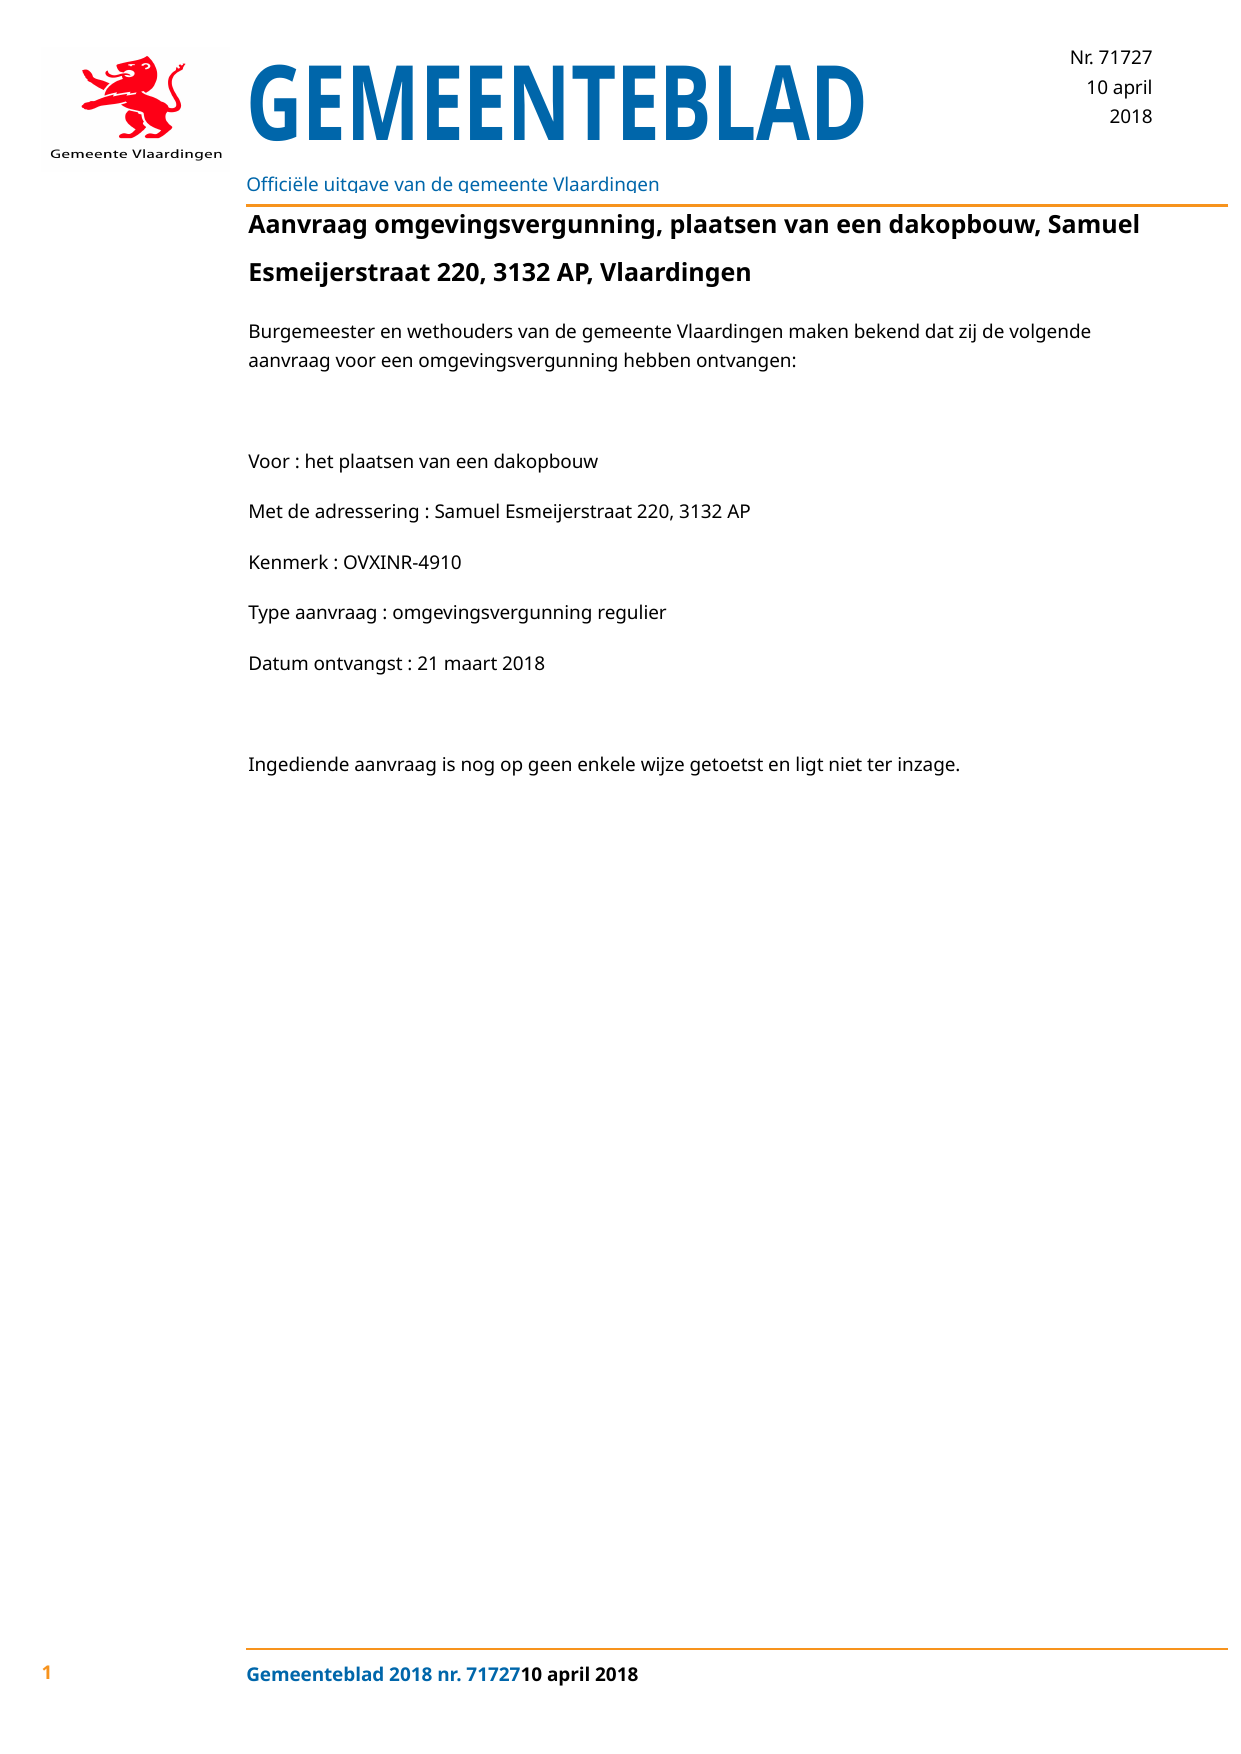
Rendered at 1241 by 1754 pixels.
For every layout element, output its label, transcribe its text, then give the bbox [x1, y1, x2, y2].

text Datum ontvangst : 21 maart 2018 [248, 650, 1152, 676]
text Type aanvraag : omgevingsvergunning regulier [248, 599, 1152, 625]
text Met de adressering : Samuel Esmeijerstraat 220, 3132 AP [248, 499, 1152, 524]
text Kenmerk : OVXINR-4910 [248, 549, 1152, 575]
text Ingediende aanvraag is nog op geen enkele wijze getoetst en ligt niet ter inzage. [248, 751, 1152, 777]
text Burgemeester en wethouders van de gemeente Vlaardingen maken bekend dat zij de volgende aanvraag voor een omgevingsvergunning hebben ontvangen: [248, 318, 1152, 373]
text Voor : het plaatsen van een dakopbouw [248, 448, 1152, 474]
text Aanvraag omgevingsvergunning, plaatsen van een dakopbouw, Samuel Esmeijerstraat 220, 3132 AP, Vlaardingen [248, 207, 1152, 288]
picture [41, 47, 231, 172]
